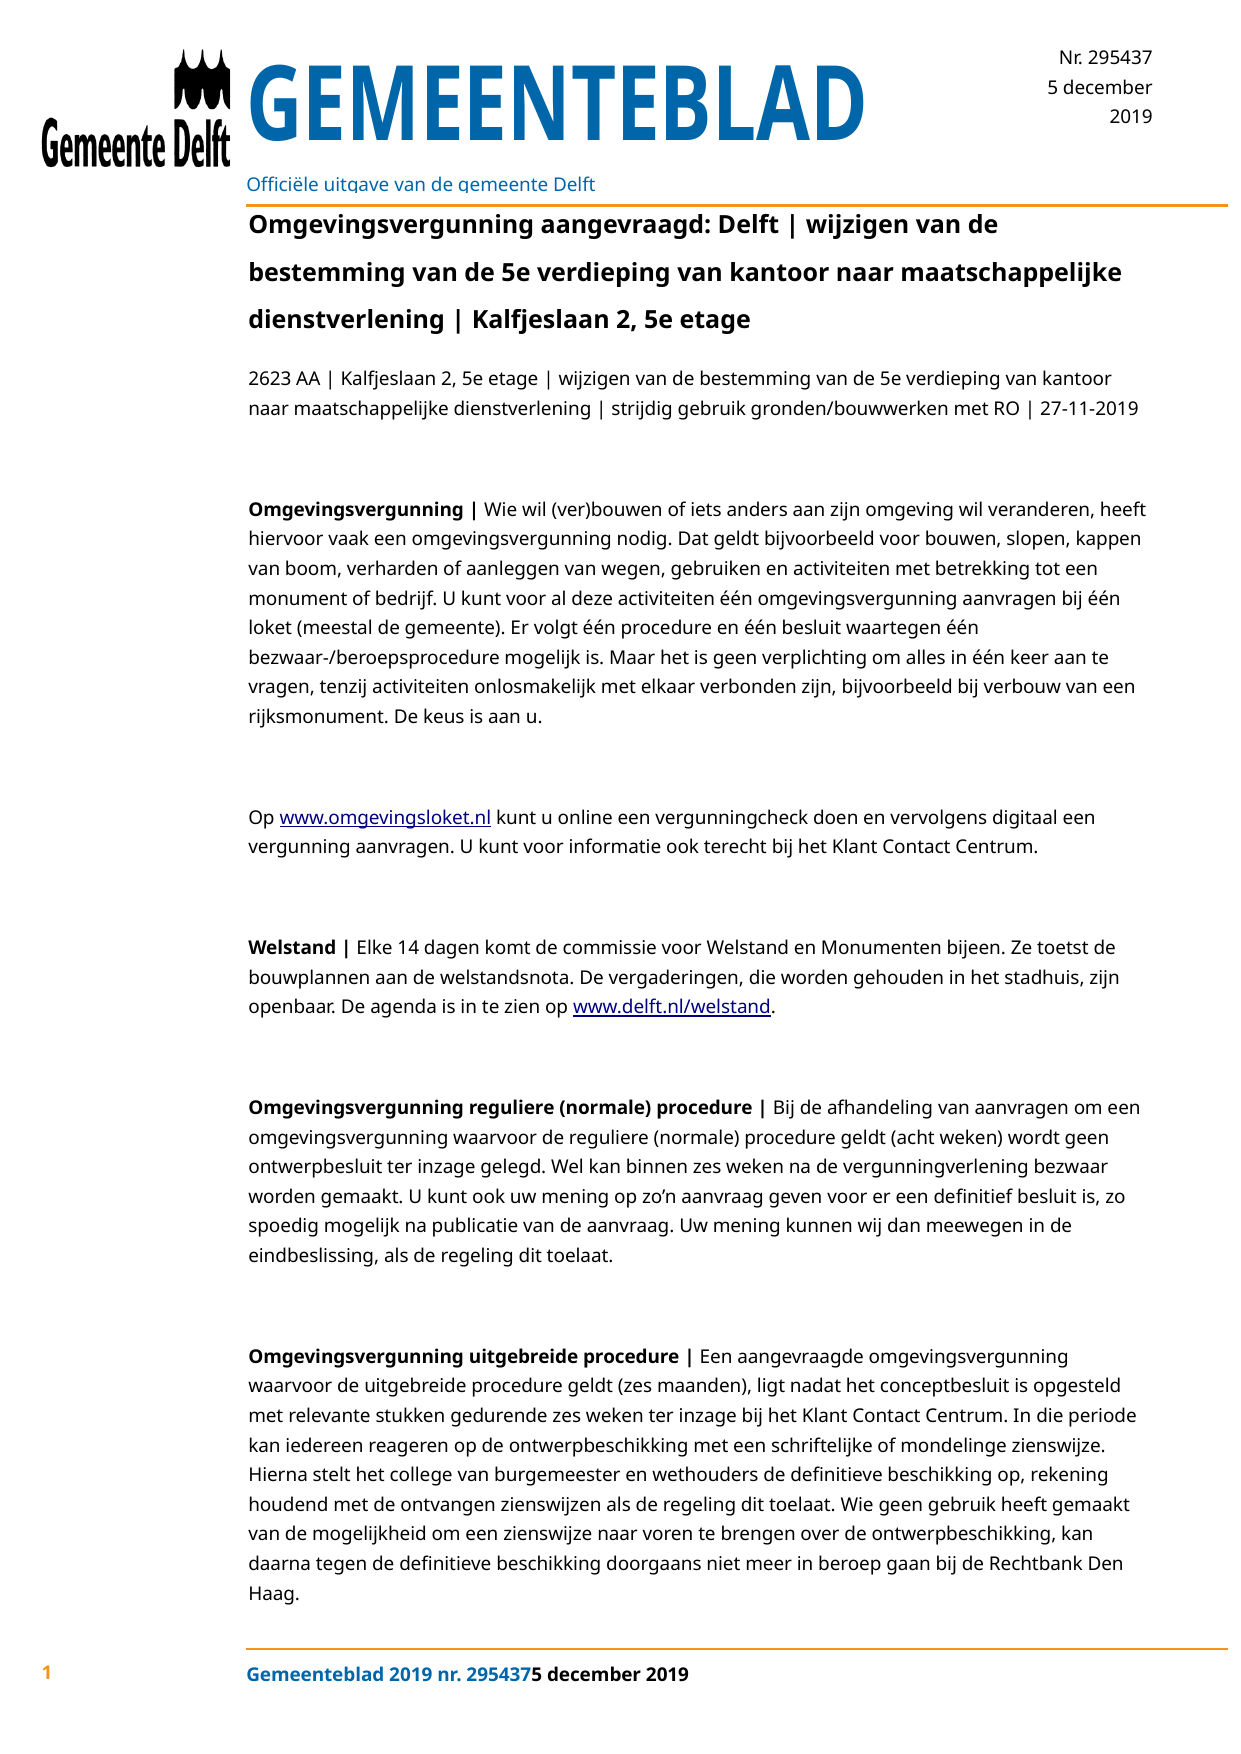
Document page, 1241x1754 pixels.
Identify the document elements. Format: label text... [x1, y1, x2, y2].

text Omgevingsvergunning aangevraagd: Delft | wijzigen van de bestemming van de 5e verdieping van kantoor naar maatschappelijke dienstverlening | Kalfjeslaan 2, 5e etage [248, 207, 1152, 336]
text Welstand | Elke 14 dagen komt de commissie voor Welstand en Monumenten bijeen. Ze toetst de bouwplannen aan de welstandsnota. De vergaderingen, die worden gehouden in het stadhuis, zijn openbaar. De agenda is in te zien op www.delft.nl/welstand. [248, 934, 1152, 1019]
text Op www.omgevingsloket.nl kunt u online een vergunningcheck doen en vervolgens digitaal een vergunning aanvragen. U kunt voor informatie ook terecht bij het Klant Contact Centrum. [248, 804, 1152, 859]
picture [41, 47, 231, 172]
text Omgevingsvergunning uitgebreide procedure | Een aangevraagde omgevingsvergunning waarvoor de uitgebreide procedure geldt (zes maanden), ligt nadat het conceptbesluit is opgesteld met relevante stukken gedurende zes weken ter inzage bij het Klant Contact Centrum. In die periode kan iedereen reageren op de ontwerpbeschikking met een schriftelijke of mondelinge zienswijze. Hierna stelt het college van burgemeester en wethouders de definitieve beschikking op, rekening houdend met de ontvangen zienswijzen als de regeling dit toelaat. Wie geen gebruik heeft gemaakt van de mogelijkheid om een zienswijze naar voren te brengen over de ontwerpbeschikking, kan daarna tegen de definitieve beschikking doorgaans niet meer in beroep gaan bij de Rechtbank Den Haag. [248, 1343, 1152, 1605]
text 2623 AA | Kalfjeslaan 2, 5e etage | wijzigen van de bestemming van de 5e verdieping van kantoor naar maatschappelijke dienstverlening | strijdig gebruik gronden/bouwwerken met RO | 27-11-2019 [248, 366, 1152, 421]
text Omgevingsvergunning | Wie wil (ver)bouwen of iets anders aan zijn omgeving wil veranderen, heeft hiervoor vaak een omgevingsvergunning nodig. Dat geldt bijvoorbeeld voor bouwen, slopen, kappen van boom, verharden of aanleggen van wegen, gebruiken en activiteiten met betrekking tot een monument of bedrijf. U kunt voor al deze activiteiten één omgevingsvergunning aanvragen bij één loket (meestal de gemeente). Er volgt één procedure en één besluit waartegen één bezwaar-/beroepsprocedure mogelijk is. Maar het is geen verplichting om alles in één keer aan te vragen, tenzij activiteiten onlosmakelijk met elkaar verbonden zijn, bijvoorbeeld bij verbouw van een rijksmonument. De keus is aan u. [248, 496, 1152, 729]
text Omgevingsvergunning reguliere (normale) procedure | Bij de afhandeling van aanvragen om een omgevingsvergunning waarvoor de reguliere (normale) procedure geldt (acht weken) wordt geen ontwerpbesluit ter inzage gelegd. Wel kan binnen zes weken na de vergunningverlening bezwaar worden gemaakt. U kunt ook uw mening op zo’n aanvraag geven voor er een definitief besluit is, zo spoedig mogelijk na publicatie van de aanvraag. Uw mening kunnen wij dan meewegen in de eindbeslissing, als de regeling dit toelaat. [248, 1094, 1152, 1268]
